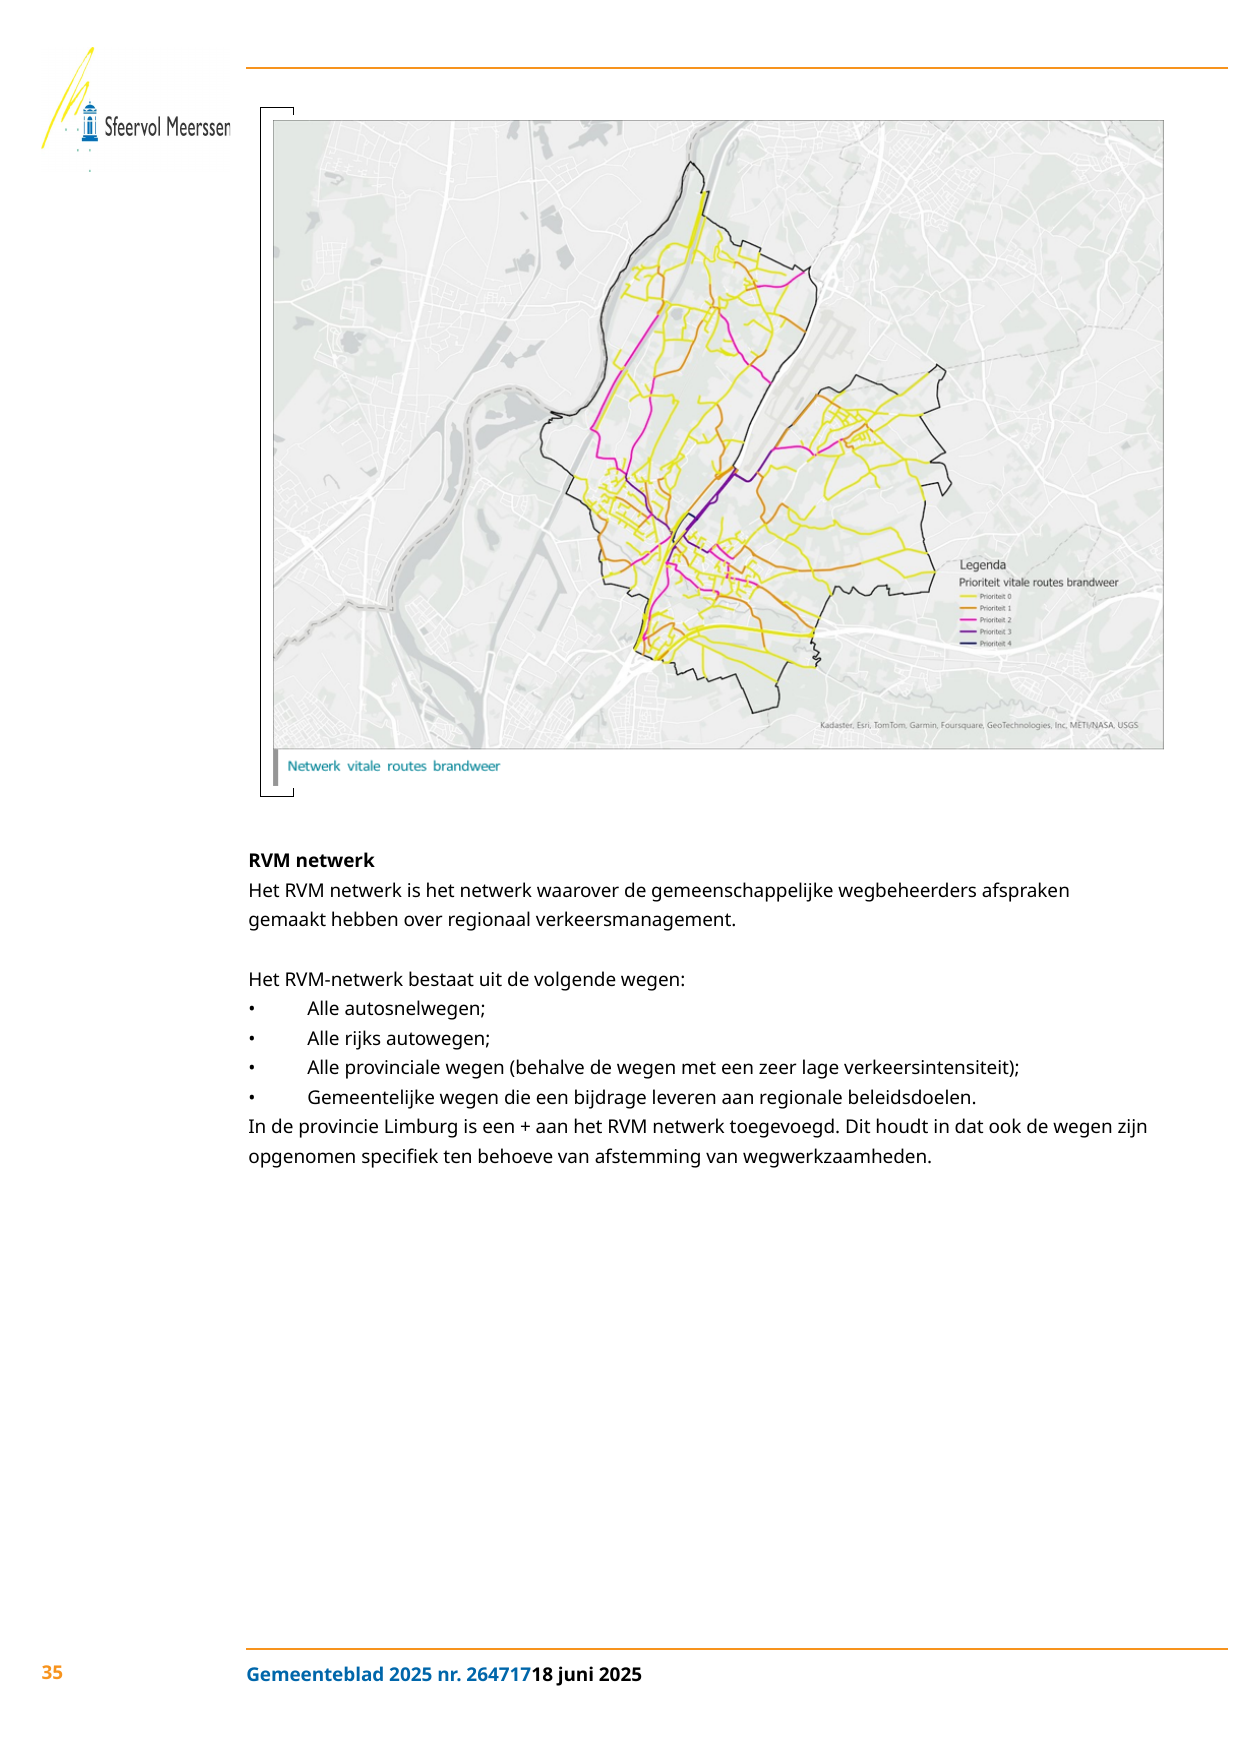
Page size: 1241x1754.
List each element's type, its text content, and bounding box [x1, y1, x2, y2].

list Gemeentelijke wegen die een bijdrage leveren aan regionale beleidsdoelen. [248, 1084, 1152, 1110]
text In de provincie Limburg is een + aan het RVM netwerk toegevoegd. Dit houdt in dat ook de wegen zijn opgenomen specifiek ten behoeve van afstemming van wegwerkzaamheden. [248, 1114, 1152, 1169]
text RVM netwerk [248, 847, 1152, 873]
text Het RVM-netwerk bestaat uit de volgende wegen: [248, 966, 1152, 991]
picture [41, 47, 231, 172]
list Alle autosnelwegen; [248, 995, 1152, 1021]
list Alle rijks autowegen; [248, 1025, 1152, 1051]
list Alle provinciale wegen (behalve de wegen met een zeer lage verkeersintensiteit); [248, 1054, 1152, 1080]
picture [268, 115, 1173, 788]
text Het RVM netwerk is het netwerk waarover de gemeenschappelijke wegbeheerders afspraken gemaakt hebben over regionaal verkeersmanagement. [248, 877, 1152, 932]
